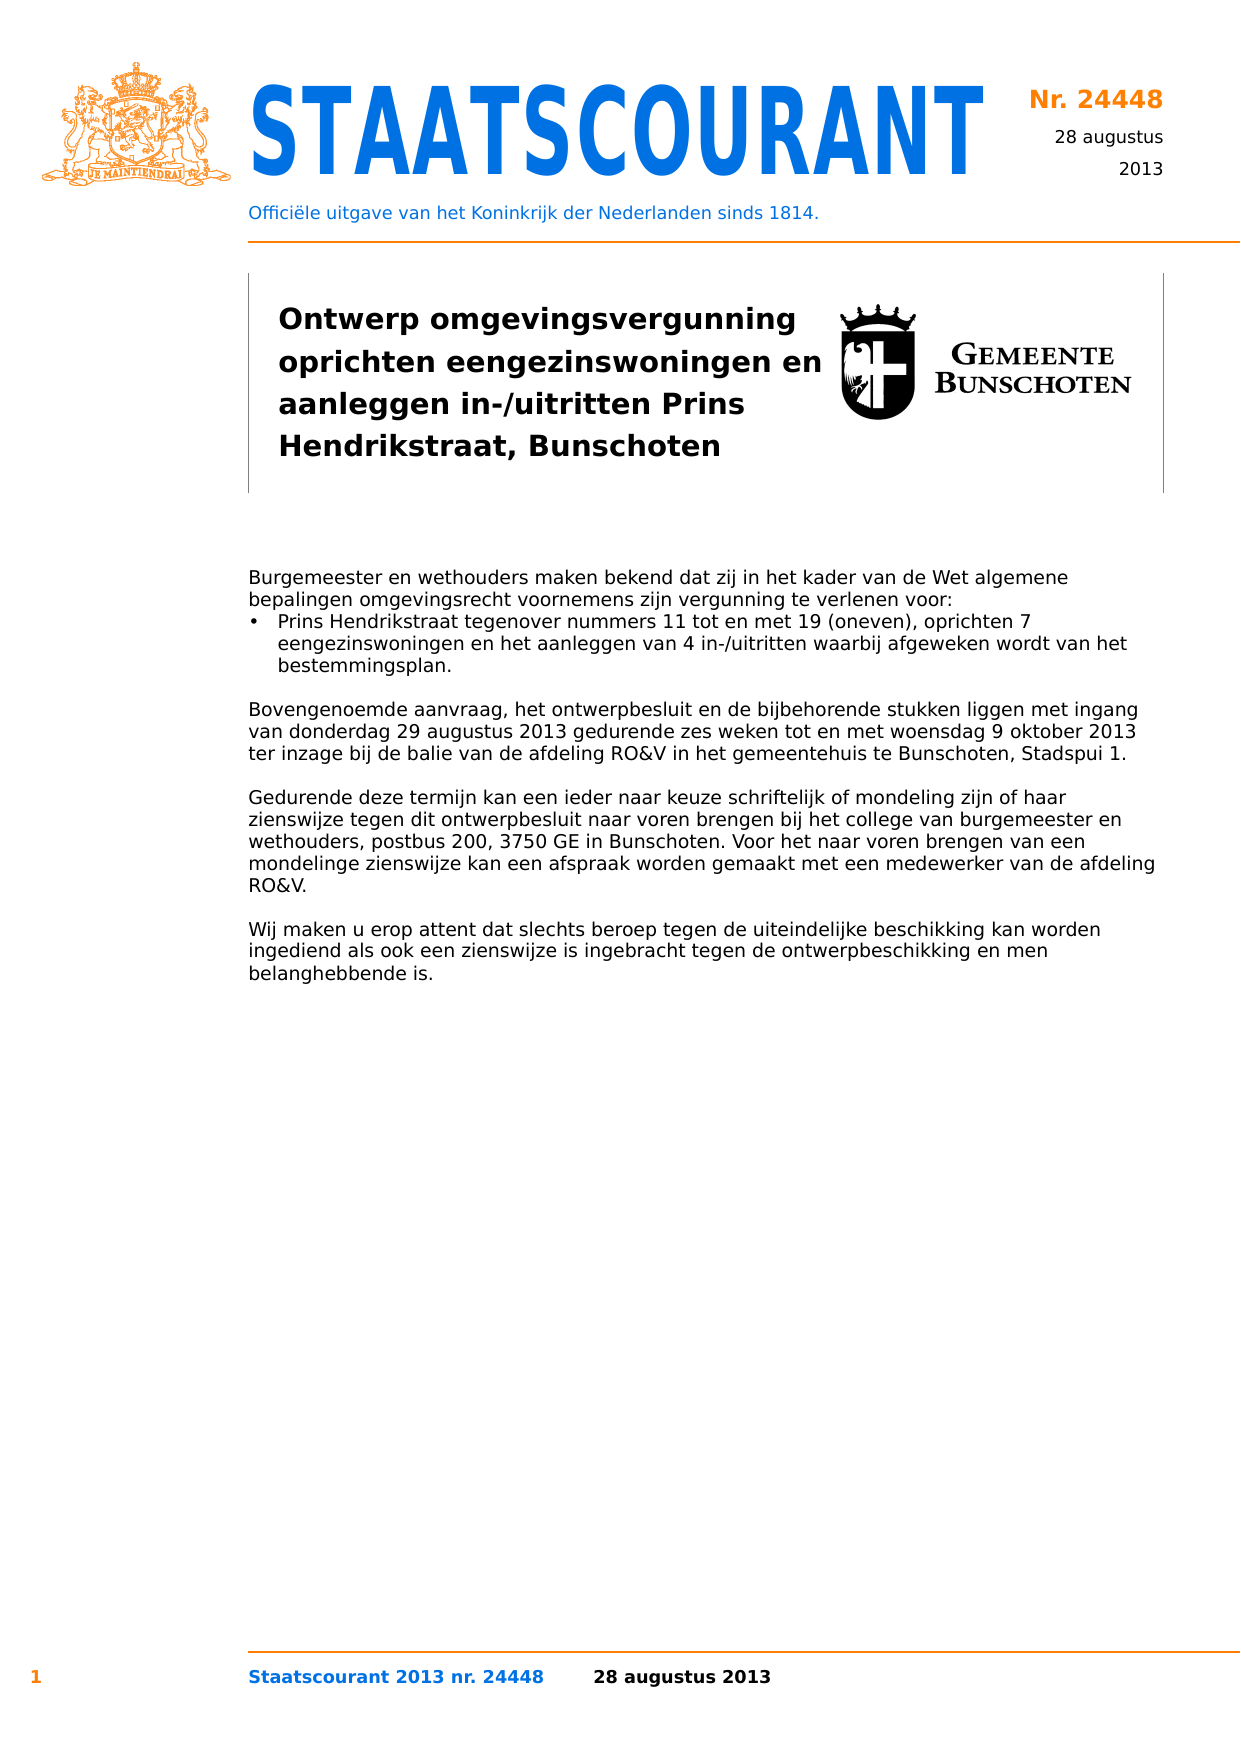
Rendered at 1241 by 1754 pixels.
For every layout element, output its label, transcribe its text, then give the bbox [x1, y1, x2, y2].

text Wij maken u erop attent dat slechts beroep tegen de uiteindelijke beschikking kan worden ingediend als ook een zienswijze is ingebracht tegen de ontwerpbeschikking en men belanghebbende is. [248, 918, 1163, 984]
picture [838, 302, 1134, 421]
text Gedurende deze termijn kan een ieder naar keuze schriftelijk of mondeling zijn of haar zienswijze tegen dit ontwerpbesluit naar voren brengen bij het college van burgemeester en wethouders, postbus 200, 3750 GE in Bunschoten. Voor het naar voren brengen van een mondelinge zienswijze kan een afspraak worden gemaakt met een medewerker van de afdeling RO&V. [248, 787, 1163, 897]
table_header STAATSCOURANT [248, 62, 998, 203]
text Burgemeester en wethouders maken bekend dat zij in het kader van de Wet algemene bepalingen omgevingsrecht voornemens zijn vergunning te verlenen voor: [248, 567, 1163, 611]
table_header Nr. 24448 [998, 62, 1240, 121]
subtitle Ontwerp omgevingsvergunning oprichten eengezinswoningen en aanleggen in-/uitritten Prins Hendrikstraat, Bunschoten [249, 273, 1163, 493]
table_header [25, 62, 248, 241]
text Bovengenoemde aanvraag, het ontwerpbesluit en de bijbehorende stukken liggen met ingang van donderdag 29 augustus 2013 gedurende zes weken tot en met woensdag 9 oktober 2013 ter inzage bij de balie van de afdeling RO&V in het gemeentehuis te Bunschoten, Stadspui 1. [248, 699, 1163, 765]
table_cell Officiële uitgave van het Koninkrijk der Nederlanden sinds 1814. [248, 203, 1240, 241]
text • Prins Hendrikstraat tegenover nummers 11 tot en met 19 (oneven), oprichten 7 eengezinswoningen en het aanleggen van 4 in-/uitritten waarbij afgeweken wordt van het bestemmingsplan. [248, 611, 1163, 677]
table_cell 2013 [998, 153, 1240, 203]
table_cell 28 augustus [998, 121, 1240, 153]
picture [41, 62, 231, 186]
